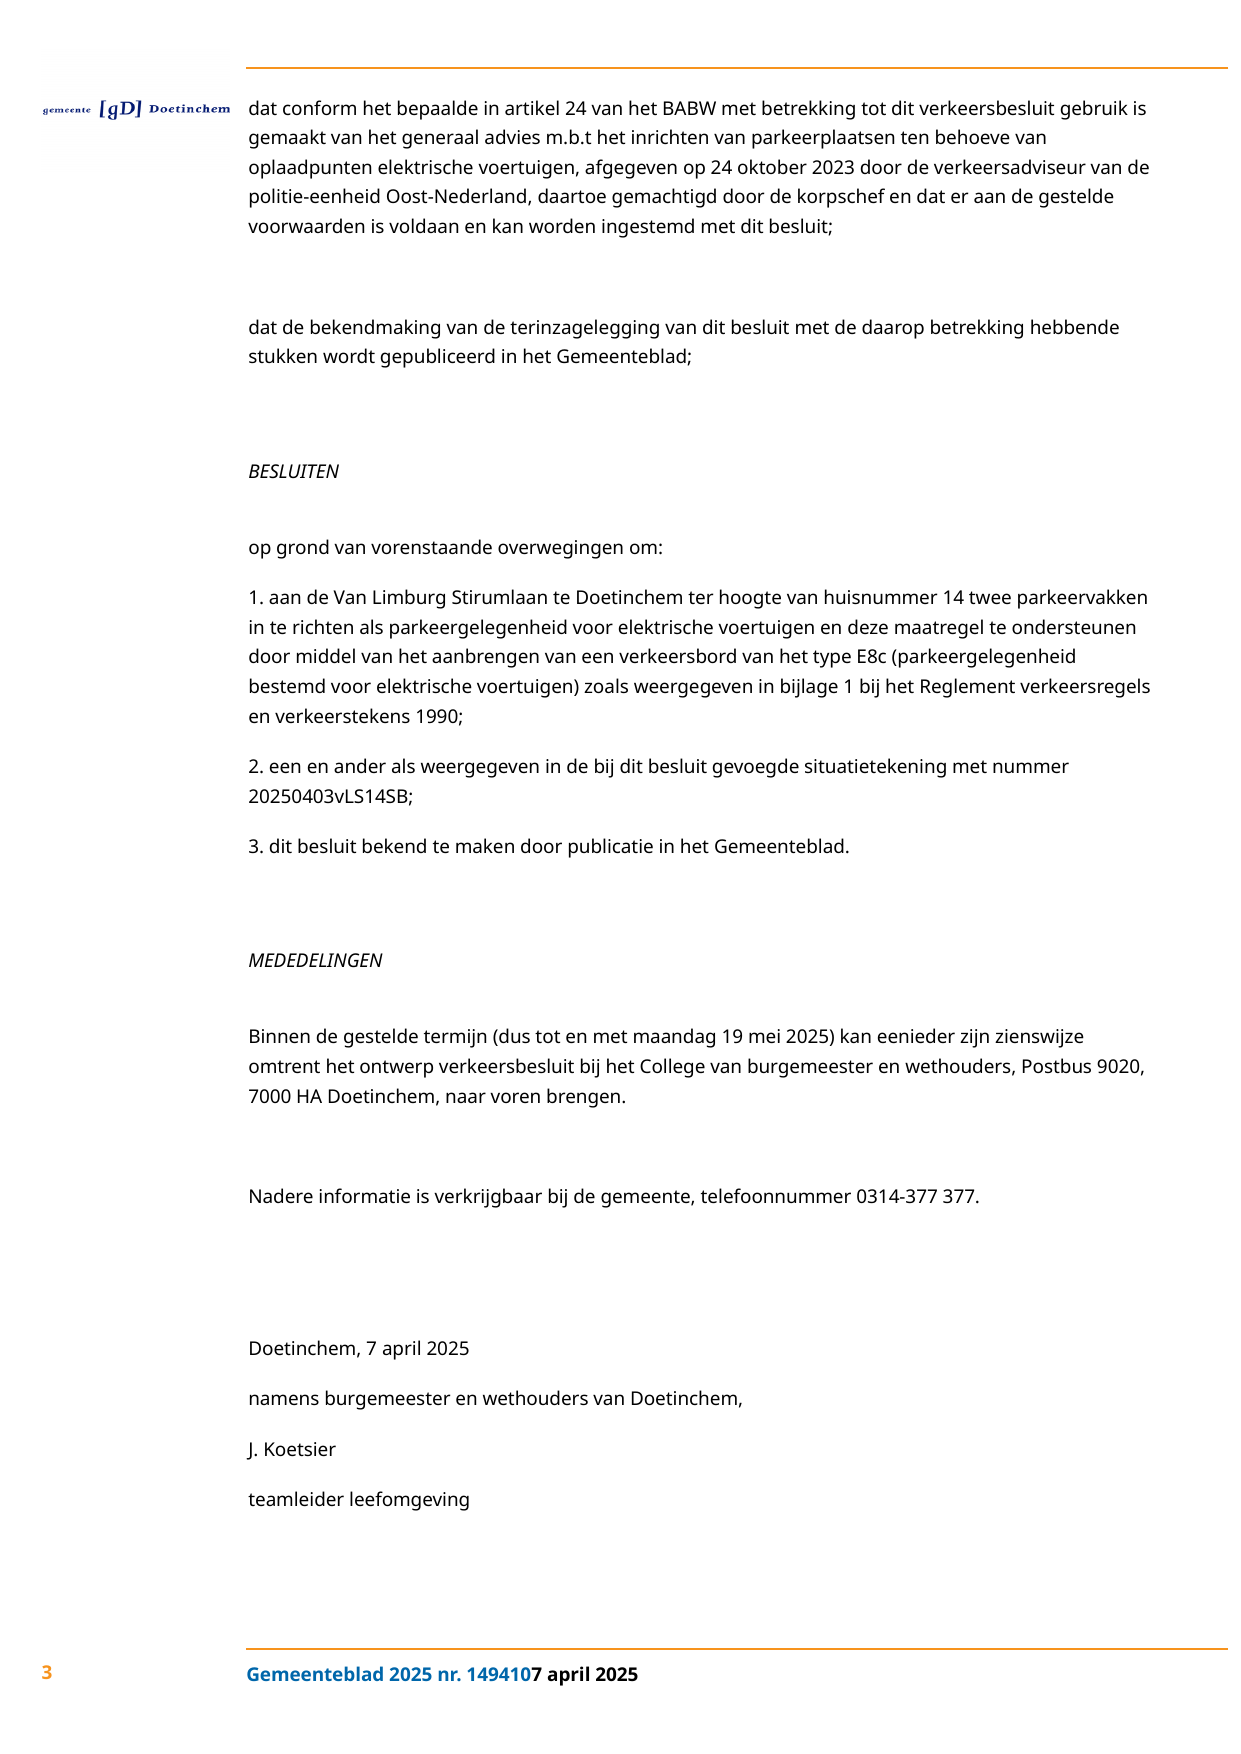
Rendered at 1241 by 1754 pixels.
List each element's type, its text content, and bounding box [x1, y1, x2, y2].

text dat conform het bepaalde in artikel 24 van het BABW met betrekking tot dit verkeersbesluit gebruik is gemaakt van het generaal advies m.b.t het inrichten van parkeerplaatsen ten behoeve van oplaadpunten elektrische voertuigen, afgegeven op 24 oktober 2023 door de verkeersadviseur van de politie-eenheid Oost-Nederland, daartoe gemachtigd door de korpschef en dat er aan de gestelde voorwaarden is voldaan en kan worden ingestemd met dit besluit; [248, 95, 1152, 239]
text 2. een en ander als weergegeven in de bij dit besluit gevoegde situatietekening met nummer 20250403vLS14SB; [248, 753, 1152, 808]
text dat de bekendmaking van de terinzagelegging van dit besluit met de daarop betrekking hebbende stukken wordt gepubliceerd in het Gemeenteblad; [248, 314, 1152, 369]
text 3. dit besluit bekend te maken door publicatie in het Gemeenteblad. [248, 833, 1152, 859]
text BESLUITEN [248, 458, 1152, 484]
text teamleider leefomgeving [248, 1486, 1152, 1512]
text J. Koetsier [248, 1436, 1152, 1462]
picture [41, 47, 231, 172]
text namens burgemeester en wethouders van Doetinchem, [248, 1385, 1152, 1411]
text op grond van vorenstaande overwegingen om: [248, 534, 1152, 560]
text Doetinchem, 7 april 2025 [248, 1335, 1152, 1361]
text Binnen de gestelde termijn (dus tot en met maandag 19 mei 2025) kan eenieder zijn zienswijze omtrent het ontwerp verkeersbesluit bij het College van burgemeester en wethouders, Postbus 9020, 7000 HA Doetinchem, naar voren brengen. [248, 1024, 1152, 1109]
text 1. aan de Van Limburg Stirumlaan te Doetinchem ter hoogte van huisnummer 14 twee parkeervakken in te richten als parkeergelegenheid voor elektrische voertuigen en deze maatregel te ondersteunen door middel van het aanbrengen van een verkeersbord van het type E8c (parkeergelegenheid bestemd voor elektrische voertuigen) zoals weergegeven in bijlage 1 bij het Reglement verkeersregels en verkeerstekens 1990; [248, 584, 1152, 728]
text MEDEDELINGEN [248, 948, 1152, 973]
text Nadere informatie is verkrijgbaar bij de gemeente, telefoonnummer 0314-377 377. [248, 1184, 1152, 1209]
